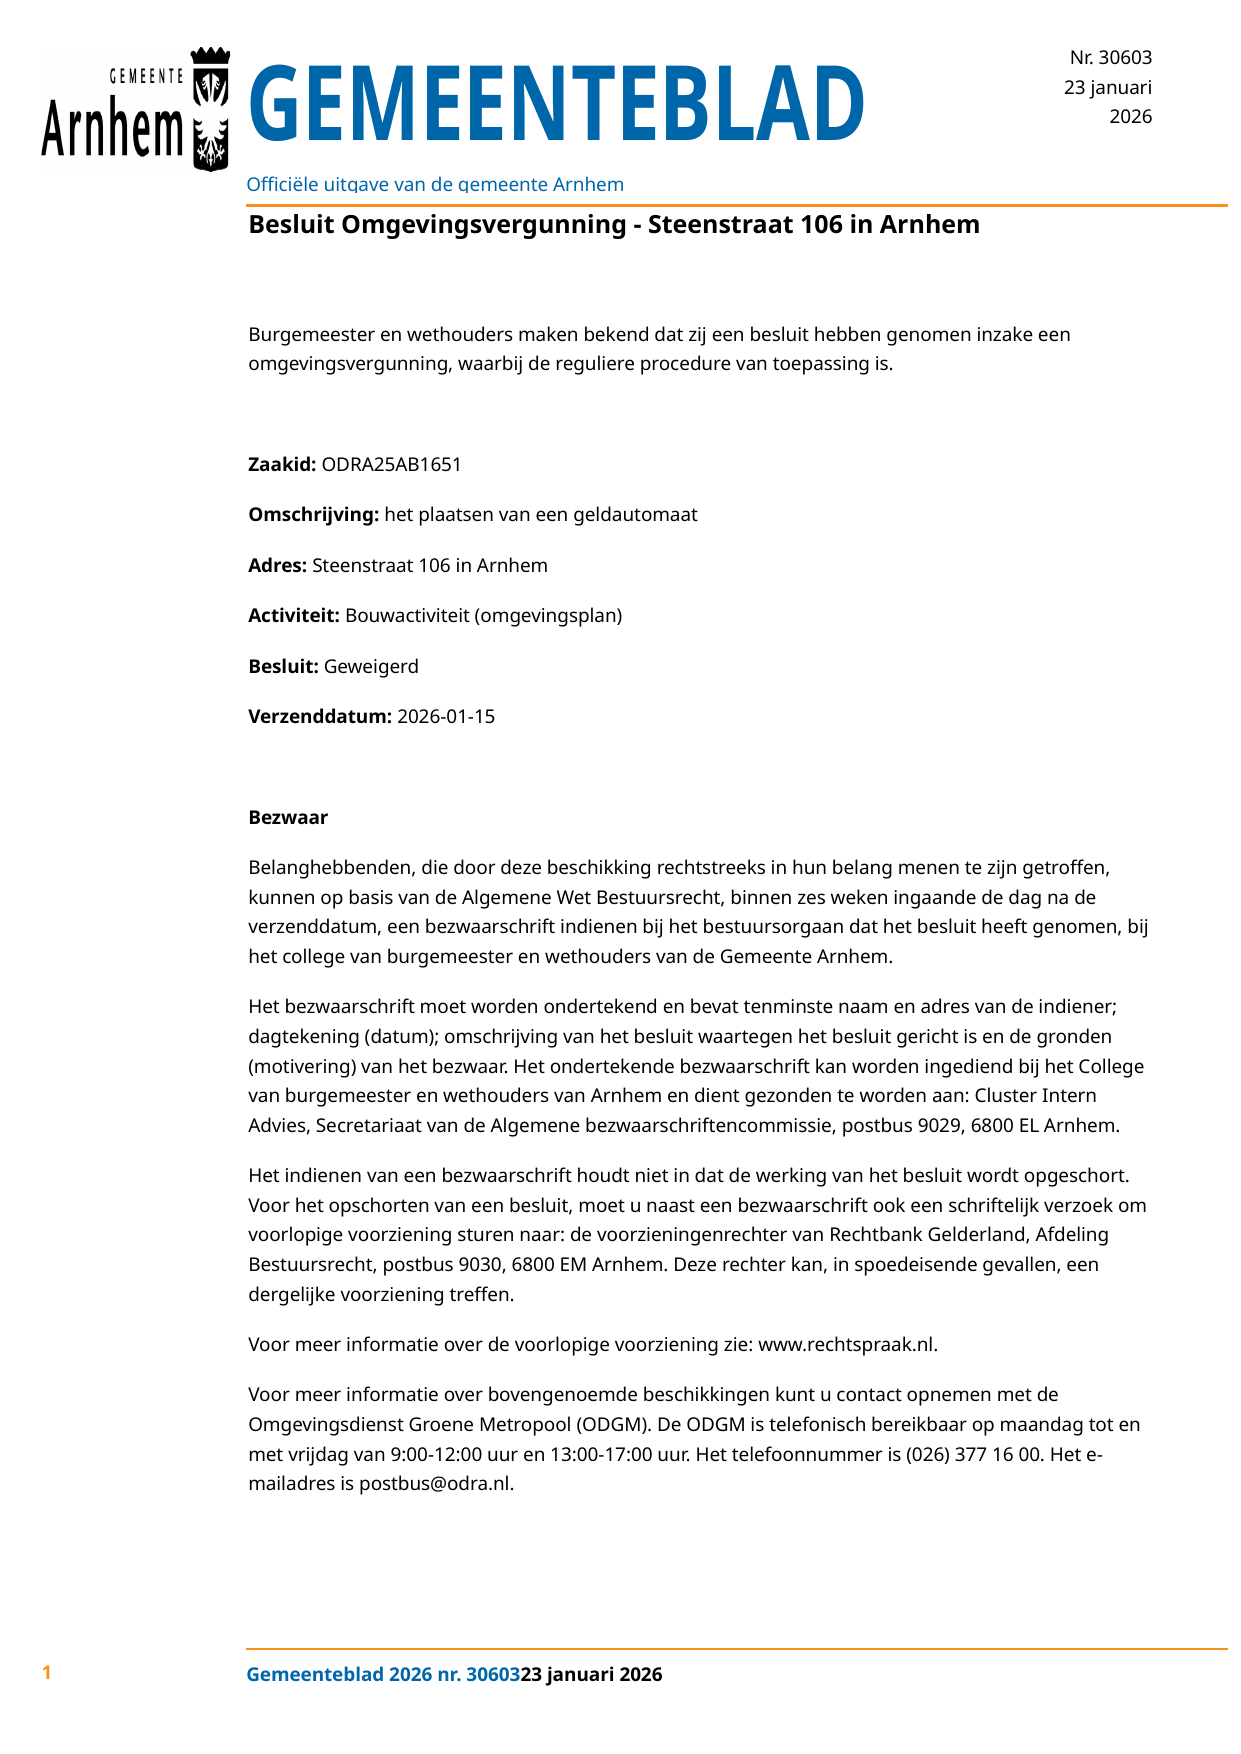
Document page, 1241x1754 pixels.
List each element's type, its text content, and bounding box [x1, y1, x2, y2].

text Verzenddatum: 2026-01-15 [248, 703, 1152, 729]
text Belanghebbenden, die door deze beschikking rechtstreeks in hun belang menen te zijn getroffen, kunnen op basis van de Algemene Wet Bestuursrecht, binnen zes weken ingaande de dag na de verzenddatum, een bezwaarschrift indienen bij het bestuursorgaan dat het besluit heeft genomen, bij het college van burgemeester en wethouders van de Gemeente Arnhem. [248, 854, 1152, 969]
text Adres: Steenstraat 106 in Arnhem [248, 552, 1152, 578]
text Activiteit: Bouwactiviteit (omgevingsplan) [248, 602, 1152, 628]
text Het indienen van een bezwaarschrift houdt niet in dat de werking van het besluit wordt opgeschort. Voor het opschorten van een besluit, moet u naast een bezwaarschrift ook een schriftelijk verzoek om voorlopige voorziening sturen naar: de voorzieningenrechter van Rechtbank Gelderland, Afdeling Bestuursrecht, postbus 9030, 6800 EM Arnhem. Deze rechter kan, in spoedeisende gevallen, een dergelijke voorziening treffen. [248, 1162, 1152, 1306]
text Bezwaar [248, 804, 1152, 830]
text Het bezwaarschrift moet worden ondertekend en bevat tenminste naam en adres van de indiener; dagtekening (datum); omschrijving van het besluit waartegen het besluit gericht is en de gronden (motivering) van het bezwaar. Het ondertekende bezwaarschrift kan worden ingediend bij het College van burgemeester en wethouders van Arnhem en dient gezonden te worden aan: Cluster Intern Advies, Secretariaat van de Algemene bezwaarschriftencommissie, postbus 9029, 6800 EL Arnhem. [248, 994, 1152, 1138]
text Zaakid: ODRA25AB1651 [248, 451, 1152, 477]
text Omschrijving: het plaatsen van een geldautomaat [248, 502, 1152, 527]
text Voor meer informatie over de voorlopige voorziening zie: www.rechtspraak.nl. [248, 1331, 1152, 1357]
text Burgemeester en wethouders maken bekend dat zij een besluit hebben genomen inzake een omgevingsvergunning, waarbij de reguliere procedure van toepassing is. [248, 321, 1152, 376]
text Besluit: Geweigerd [248, 653, 1152, 678]
text Voor meer informatie over bovengenoemde beschikkingen kunt u contact opnemen met de Omgevingsdienst Groene Metropool (ODGM). De ODGM is telefonisch bereikbaar op maandag tot en met vrijdag van 9:00-12:00 uur en 13:00-17:00 uur. Het telefoonnummer is (026) 377 16 00. Het e-mailadres is postbus@odra.nl. [248, 1382, 1152, 1496]
picture [41, 47, 231, 172]
text Besluit Omgevingsvergunning - Steenstraat 106 in Arnhem [248, 207, 1152, 241]
